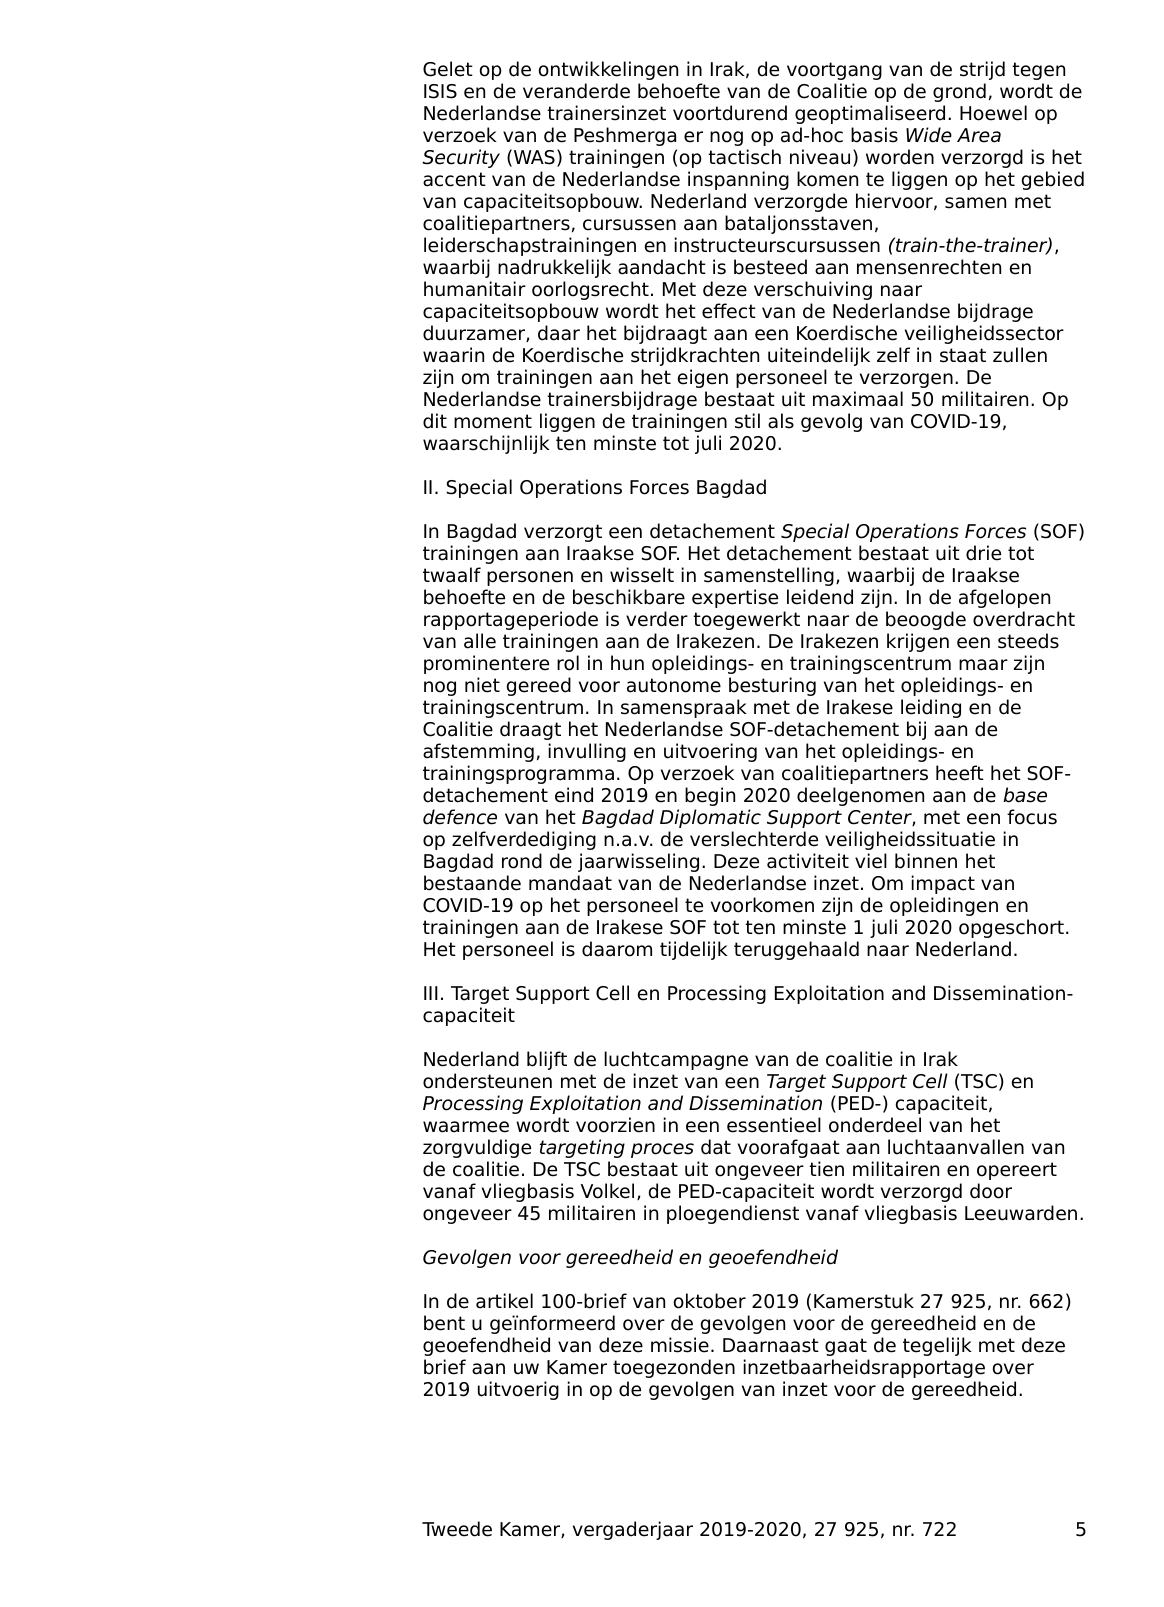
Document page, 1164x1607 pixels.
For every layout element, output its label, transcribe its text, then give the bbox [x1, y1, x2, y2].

subtitle II. Special Operations Forces Bagdad [422, 477, 1087, 499]
text Gelet op de ontwikkelingen in Irak, de voortgang van de strijd tegen ISIS en de veranderde behoefte van de Coalitie op de grond, wordt de Nederlandse trainersinzet voortdurend geoptimaliseerd. Hoewel op verzoek van de Peshmerga er nog op ad-hoc basis Wide Area Security (WAS) trainingen (op tactisch niveau) worden verzorgd is het accent van de Nederlandse inspanning komen te liggen op het gebied van capaciteitsopbouw. Nederland verzorgde hiervoor, samen met coalitiepartners, cursussen aan bataljonsstaven, leiderschapstrainingen en instructeurscursussen (train-the-trainer), waarbij nadrukkelijk aandacht is besteed aan mensenrechten en humanitair oorlogsrecht. Met deze verschuiving naar capaciteitsopbouw wordt het effect van de Nederlandse bijdrage duurzamer, daar het bijdraagt aan een Koerdische veiligheidssector waarin de Koerdische strijdkrachten uiteindelijk zelf in staat zullen zijn om trainingen aan het eigen personeel te verzorgen. De Nederlandse trainersbijdrage bestaat uit maximaal 50 militairen. Op dit moment liggen de trainingen stil als gevolg van COVID-19, waarschijnlijk ten minste tot juli 2020. [422, 59, 1087, 455]
subtitle Gevolgen voor gereedheid en geoefendheid [422, 1247, 1087, 1269]
text In de artikel 100-brief van oktober 2019 (Kamerstuk 27 925, nr. 662) bent u geïnformeerd over de gevolgen voor de gereedheid en de geoefendheid van deze missie. Daarnaast gaat de tegelijk met deze brief aan uw Kamer toegezonden inzetbaarheidsrapportage over 2019 uitvoerig in op de gevolgen van inzet voor de gereedheid. [422, 1291, 1087, 1401]
text Nederland blijft de luchtcampagne van de coalitie in Irak ondersteunen met de inzet van een Target Support Cell (TSC) en Processing Exploitation and Dissemination (PED-) capaciteit, waarmee wordt voorzien in een essentieel onderdeel van het zorgvuldige targeting proces dat voorafgaat aan luchtaanvallen van de coalitie. De TSC bestaat uit ongeveer tien militairen en opereert vanaf vliegbasis Volkel, de PED-capaciteit wordt verzorgd door ongeveer 45 militairen in ploegendienst vanaf vliegbasis Leeuwarden. [422, 1049, 1087, 1225]
text In Bagdad verzorgt een detachement Special Operations Forces (SOF) trainingen aan Iraakse SOF. Het detachement bestaat uit drie tot twaalf personen en wisselt in samenstelling, waarbij de Iraakse behoefte en de beschikbare expertise leidend zijn. In de afgelopen rapportageperiode is verder toegewerkt naar de beoogde overdracht van alle trainingen aan de Irakezen. De Irakezen krijgen een steeds prominentere rol in hun opleidings- en trainingscentrum maar zijn nog niet gereed voor autonome besturing van het opleidings- en trainingscentrum. In samenspraak met de Irakese leiding en de Coalitie draagt het Nederlandse SOF-detachement bij aan de afstemming, invulling en uitvoering van het opleidings- en trainingsprogramma. Op verzoek van coalitiepartners heeft het SOF-detachement eind 2019 en begin 2020 deelgenomen aan de base defence van het Bagdad Diplomatic Support Center, met een focus op zelfverdediging n.a.v. de verslechterde veiligheidssituatie in Bagdad rond de jaarwisseling. Deze activiteit viel binnen het bestaande mandaat van de Nederlandse inzet. Om impact van COVID-19 op het personeel te voorkomen zijn de opleidingen en trainingen aan de Irakese SOF tot ten minste 1 juli 2020 opgeschort. Het personeel is daarom tijdelijk teruggehaald naar Nederland. [422, 521, 1087, 961]
subtitle III. Target Support Cell en Processing Exploitation and Dissemination-capaciteit [422, 983, 1087, 1027]
